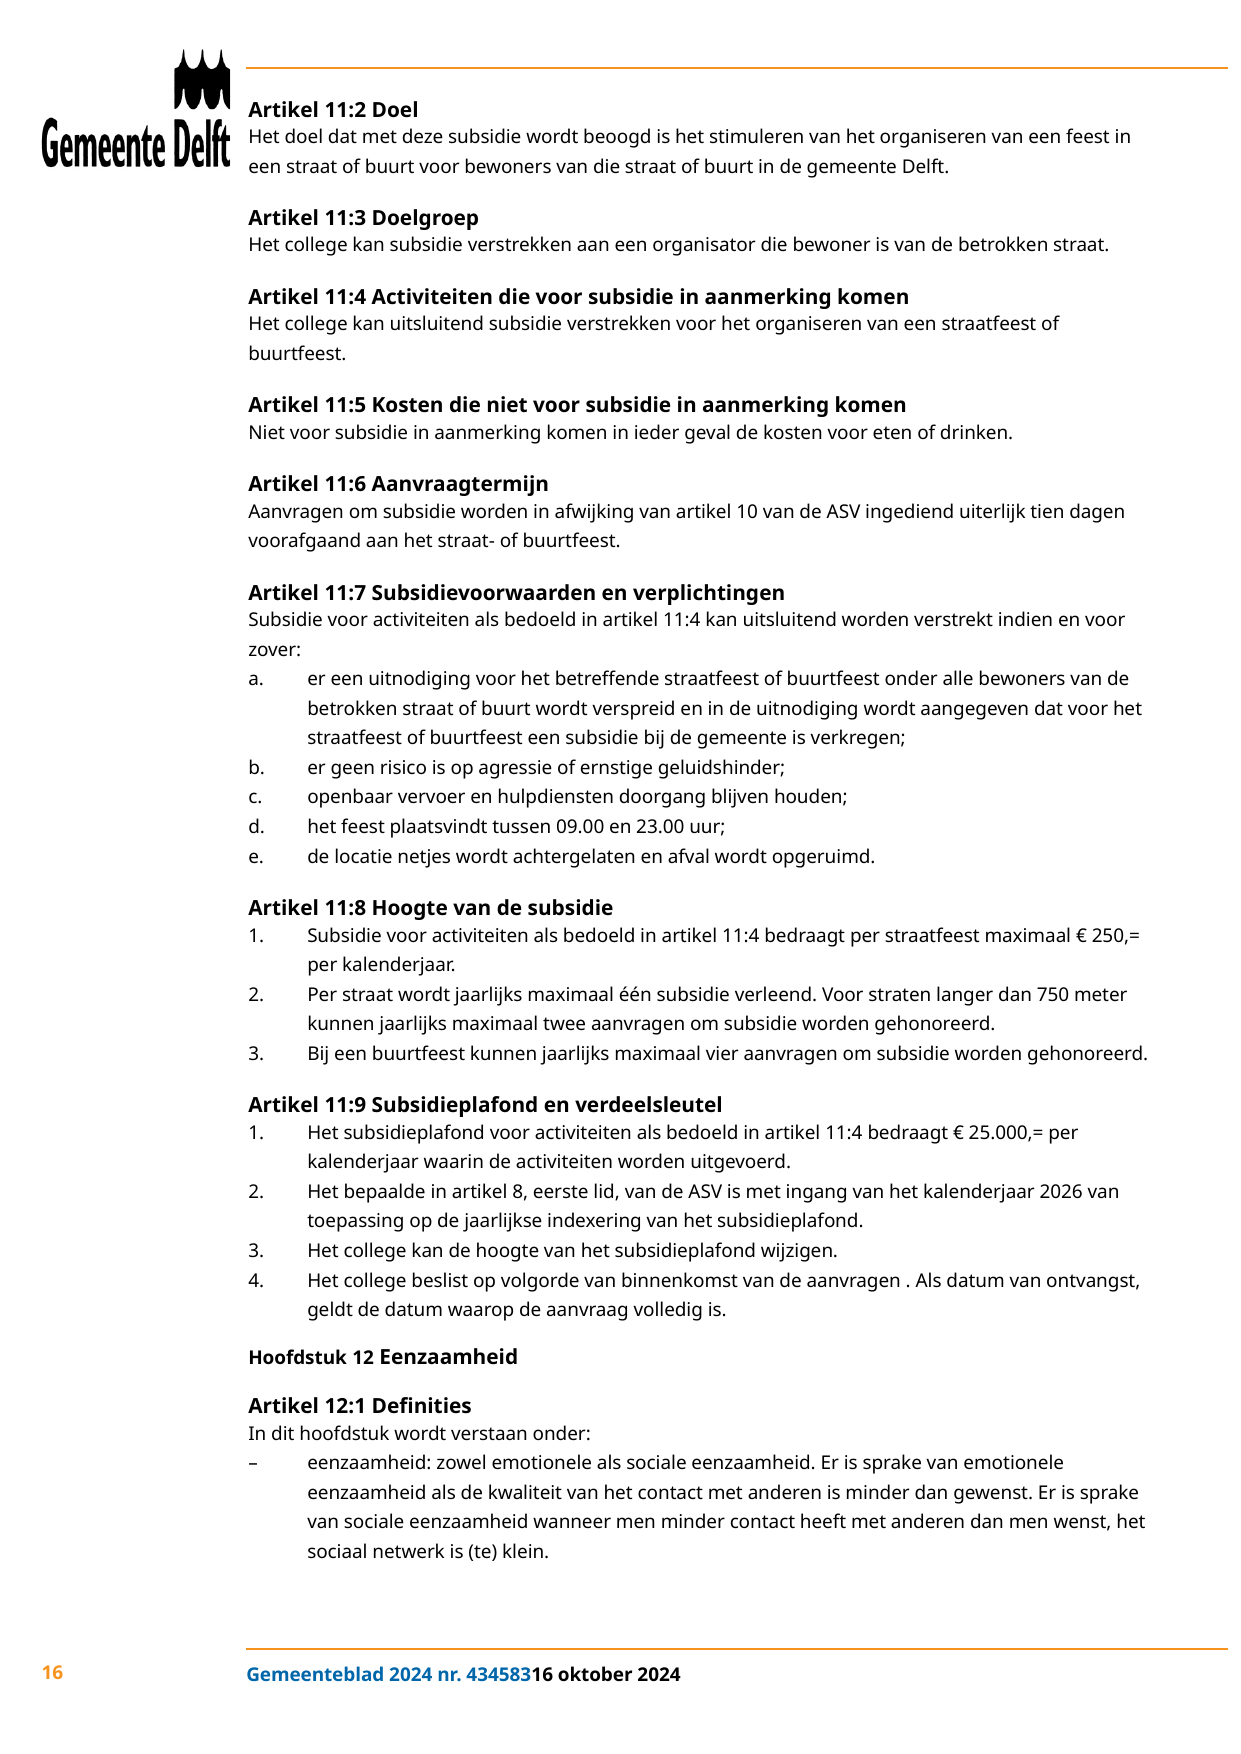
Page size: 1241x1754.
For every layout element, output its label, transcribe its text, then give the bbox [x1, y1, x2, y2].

text Artikel 11:2 Doel [248, 95, 1152, 123]
text Artikel 12:1 Definities [248, 1391, 1152, 1420]
text Het doel dat met deze subsidie wordt beoogd is het stimuleren van het organiseren van een feest in een straat of buurt voor bewoners van die straat of buurt in de gemeente Delft. [248, 123, 1152, 178]
list Per straat wordt jaarlijks maximaal één subsidie verleend. Voor straten langer dan 750 meter kunnen jaarlijks maximaal twee aanvragen om subsidie worden gehonoreerd. [248, 981, 1152, 1036]
text Subsidie voor activiteiten als bedoeld in artikel 11:4 kan uitsluitend worden verstrekt indien en voor zover: [248, 606, 1152, 662]
list de locatie netjes wordt achtergelaten en afval wordt opgeruimd. [248, 843, 1152, 869]
list Subsidie voor activiteiten als bedoeld in artikel 11:4 bedraagt per straatfeest maximaal € 250,= per kalenderjaar. [248, 922, 1152, 977]
list Het college beslist op volgorde van binnenkomst van de aanvragen . Als datum van ontvangst, geldt de datum waarop de aanvraag volledig is. [248, 1267, 1152, 1322]
list Bij een buurtfeest kunnen jaarlijks maximaal vier aanvragen om subsidie worden gehonoreerd. [248, 1040, 1152, 1066]
text Artikel 11:6 Aanvraagtermijn [248, 469, 1152, 498]
text Artikel 11:5 Kosten die niet voor subsidie in aanmerking komen [248, 391, 1152, 419]
picture [41, 47, 231, 172]
list er geen risico is op agressie of ernstige geluidshinder; [248, 754, 1152, 780]
list eenzaamheid: zowel emotionele als sociale eenzaamheid. Er is sprake van emotionele eenzaamheid als de kwaliteit van het contact met anderen is minder dan gewenst. Er is sprake van sociale eenzaamheid wanneer men minder contact heeft met anderen dan men wenst, het sociaal netwerk is (te) klein. [248, 1449, 1152, 1564]
list Het subsidieplafond voor activiteiten als bedoeld in artikel 11:4 bedraagt € 25.000,= per kalenderjaar waarin de activiteiten worden uitgevoerd. [248, 1119, 1152, 1174]
text Artikel 11:3 Doelgroep [248, 203, 1152, 232]
list openbaar vervoer en hulpdiensten doorgang blijven houden; [248, 784, 1152, 809]
text Artikel 11:8 Hoogte van de subsidie [248, 893, 1152, 922]
text Artikel 11:4 Activiteiten die voor subsidie in aanmerking komen [248, 282, 1152, 311]
text Het college kan uitsluitend subsidie verstrekken voor het organiseren van een straatfeest of buurtfeest. [248, 311, 1152, 366]
text Artikel 11:9 Subsidieplafond en verdeelsleutel [248, 1091, 1152, 1119]
text Niet voor subsidie in aanmerking komen in ieder geval de kosten voor eten of drinken. [248, 419, 1152, 445]
text Het college kan subsidie verstrekken aan een organisator die bewoner is van de betrokken straat. [248, 232, 1152, 257]
list het feest plaatsvindt tussen 09.00 en 23.00 uur; [248, 813, 1152, 839]
list Het college kan de hoogte van het subsidieplafond wijzigen. [248, 1237, 1152, 1263]
text In dit hoofdstuk wordt verstaan onder: [248, 1420, 1152, 1446]
text Artikel 11:7 Subsidievoorwaarden en verplichtingen [248, 578, 1152, 606]
text Aanvragen om subsidie worden in afwijking van artikel 10 van de ASV ingediend uiterlijk tien dagen voorafgaand aan het straat- of buurtfeest. [248, 498, 1152, 553]
text Hoofdstuk 12 Eenzaamheid [248, 1342, 1152, 1371]
list Het bepaalde in artikel 8, eerste lid, van de ASV is met ingang van het kalenderjaar 2026 van toepassing op de jaarlijkse indexering van het subsidieplafond. [248, 1178, 1152, 1233]
list er een uitnodiging voor het betreffende straatfeest of buurtfeest onder alle bewoners van de betrokken straat of buurt wordt verspreid en in de uitnodiging wordt aangegeven dat voor het straatfeest of buurtfeest een subsidie bij de gemeente is verkregen; [248, 665, 1152, 750]
